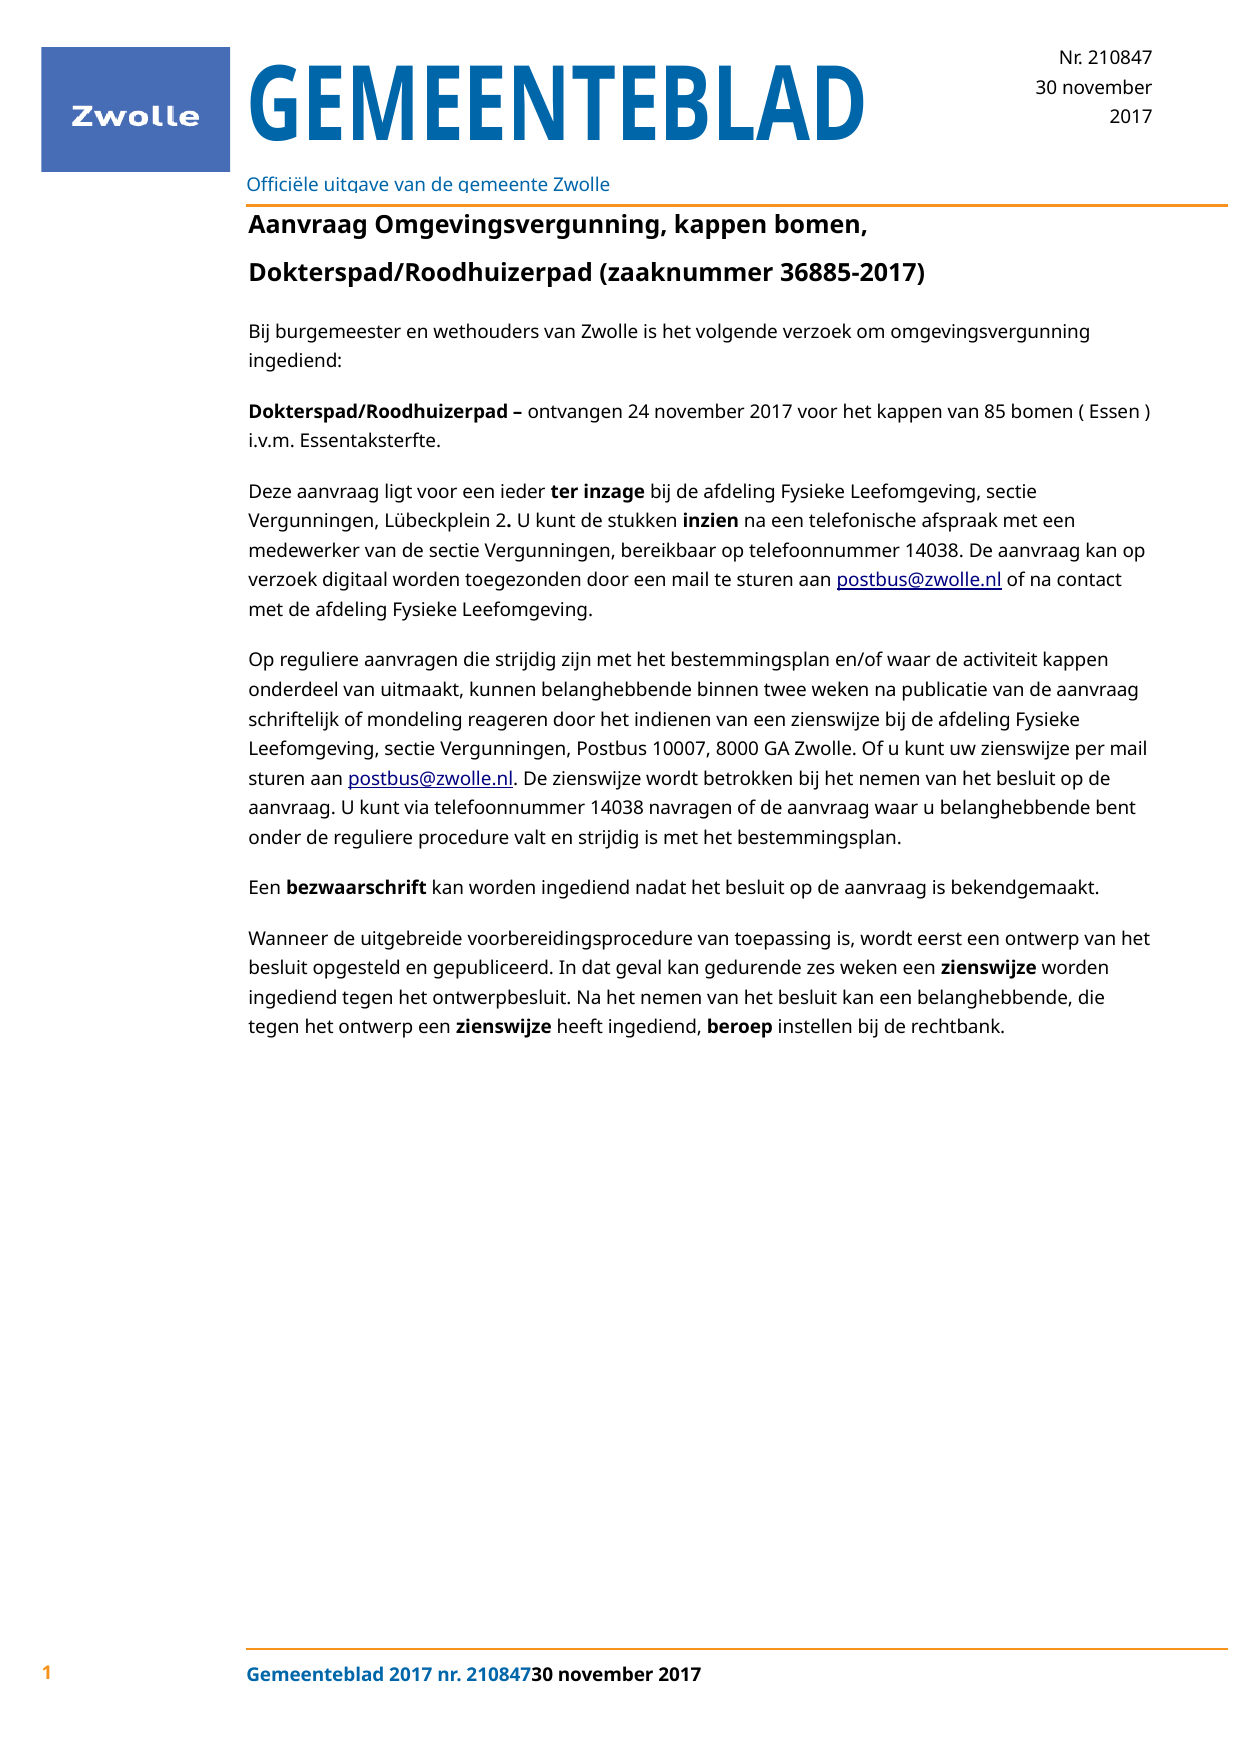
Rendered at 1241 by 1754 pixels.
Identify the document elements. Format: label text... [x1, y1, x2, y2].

picture [41, 47, 231, 172]
text Deze aanvraag ligt voor een ieder ter inzage bij de afdeling Fysieke Leefomgeving, sectie Vergunningen, Lübeckplein 2. U kunt de stukken inzien na een telefonische afspraak met een medewerker van de sectie Vergunningen, bereikbaar op telefoonnummer 14038. De aanvraag kan op verzoek digitaal worden toegezonden door een mail te sturen aan postbus@zwolle.nl of na contact met de afdeling Fysieke Leefomgeving. [248, 478, 1152, 622]
text Aanvraag Omgevingsvergunning, kappen bomen, Dokterspad/Roodhuizerpad (zaaknummer 36885-2017) [248, 207, 1152, 288]
text Bij burgemeester en wethouders van Zwolle is het volgende verzoek om omgevingsvergunning ingediend: [248, 318, 1152, 373]
text Wanneer de uitgebreide voorbereidingsprocedure van toepassing is, wordt eerst een ontwerp van het besluit opgesteld en gepubliceerd. In dat geval kan gedurende zes weken een zienswijze worden ingediend tegen het ontwerpbesluit. Na het nemen van het besluit kan een belanghebbende, die tegen het ontwerp een zienswijze heeft ingediend, beroep instellen bij de rechtbank. [248, 925, 1152, 1039]
text Dokterspad/Roodhuizerpad – ontvangen 24 november 2017 voor het kappen van 85 bomen ( Essen ) i.v.m. Essentaksterfte. [248, 398, 1152, 453]
text Op reguliere aanvragen die strijdig zijn met het bestemmingsplan en/of waar de activiteit kappen onderdeel van uitmaakt, kunnen belanghebbende binnen twee weken na publicatie van de aanvraag schriftelijk of mondeling reageren door het indienen van een zienswijze bij de afdeling Fysieke Leefomgeving, sectie Vergunningen, Postbus 10007, 8000 GA Zwolle. Of u kunt uw zienswijze per mail sturen aan postbus@zwolle.nl. De zienswijze wordt betrokken bij het nemen van het besluit op de aanvraag. U kunt via telefoonnummer 14038 navragen of de aanvraag waar u belanghebbende bent onder de reguliere procedure valt en strijdig is met het bestemmingsplan. [248, 647, 1152, 850]
text Een bezwaarschrift kan worden ingediend nadat het besluit op de aanvraag is bekendgemaakt. [248, 874, 1152, 900]
